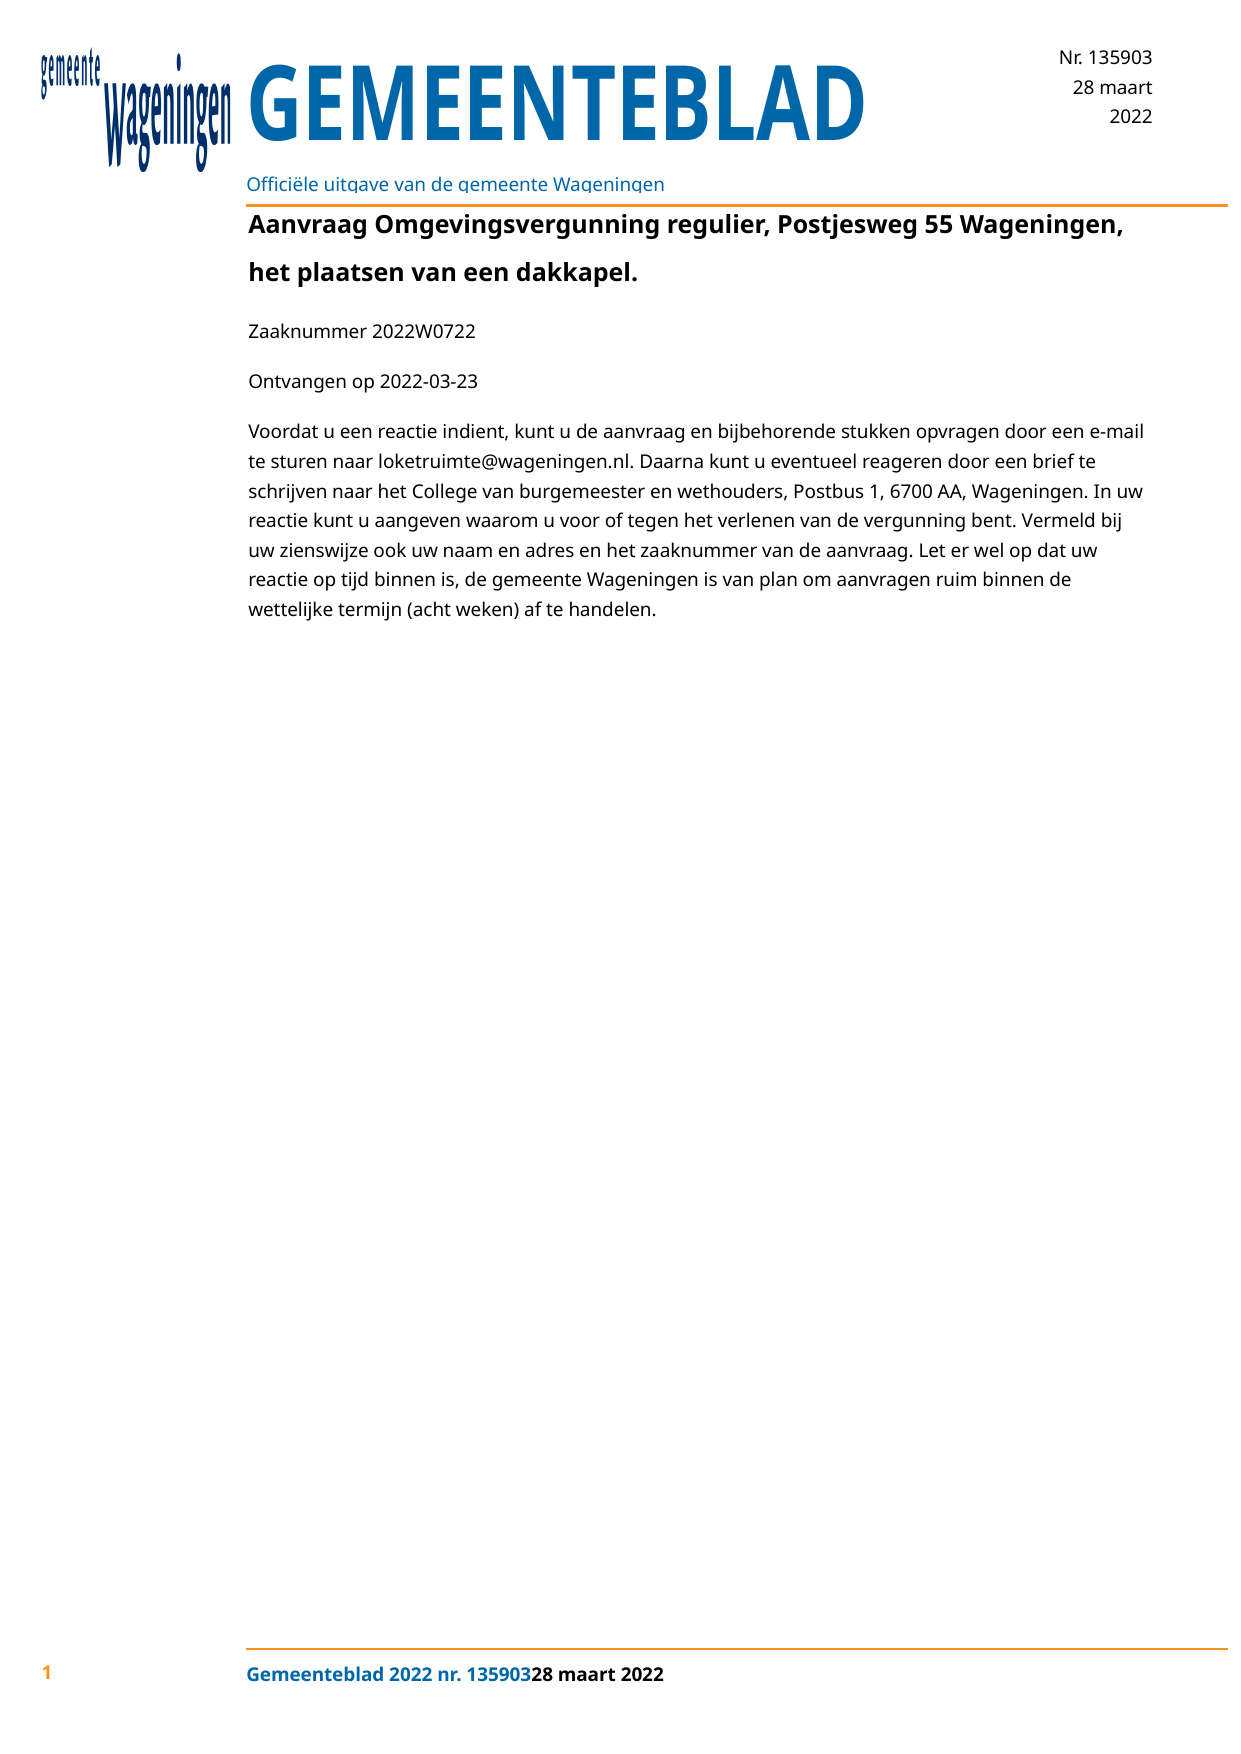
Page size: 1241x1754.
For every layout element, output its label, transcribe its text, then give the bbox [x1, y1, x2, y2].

text Zaaknummer 2022W0722 [248, 318, 1152, 344]
text Voordat u een reactie indient, kunt u de aanvraag en bijbehorende stukken opvragen door een e-mail te sturen naar loketruimte@wageningen.nl. Daarna kunt u eventueel reageren door een brief te schrijven naar het College van burgemeester en wethouders, Postbus 1, 6700 AA, Wageningen. In uw reactie kunt u aangeven waarom u voor of tegen het verlenen van de vergunning bent. Vermeld bij uw zienswijze ook uw naam en adres en het zaaknummer van de aanvraag. Let er wel op dat uw reactie op tijd binnen is, de gemeente Wageningen is van plan om aanvragen ruim binnen de wettelijke termijn (acht weken) af te handelen. [248, 419, 1152, 622]
picture [41, 47, 231, 172]
text Aanvraag Omgevingsvergunning regulier, Postjesweg 55 Wageningen, het plaatsen van een dakkapel. [248, 207, 1152, 288]
text Ontvangen op 2022-03-23 [248, 368, 1152, 394]
